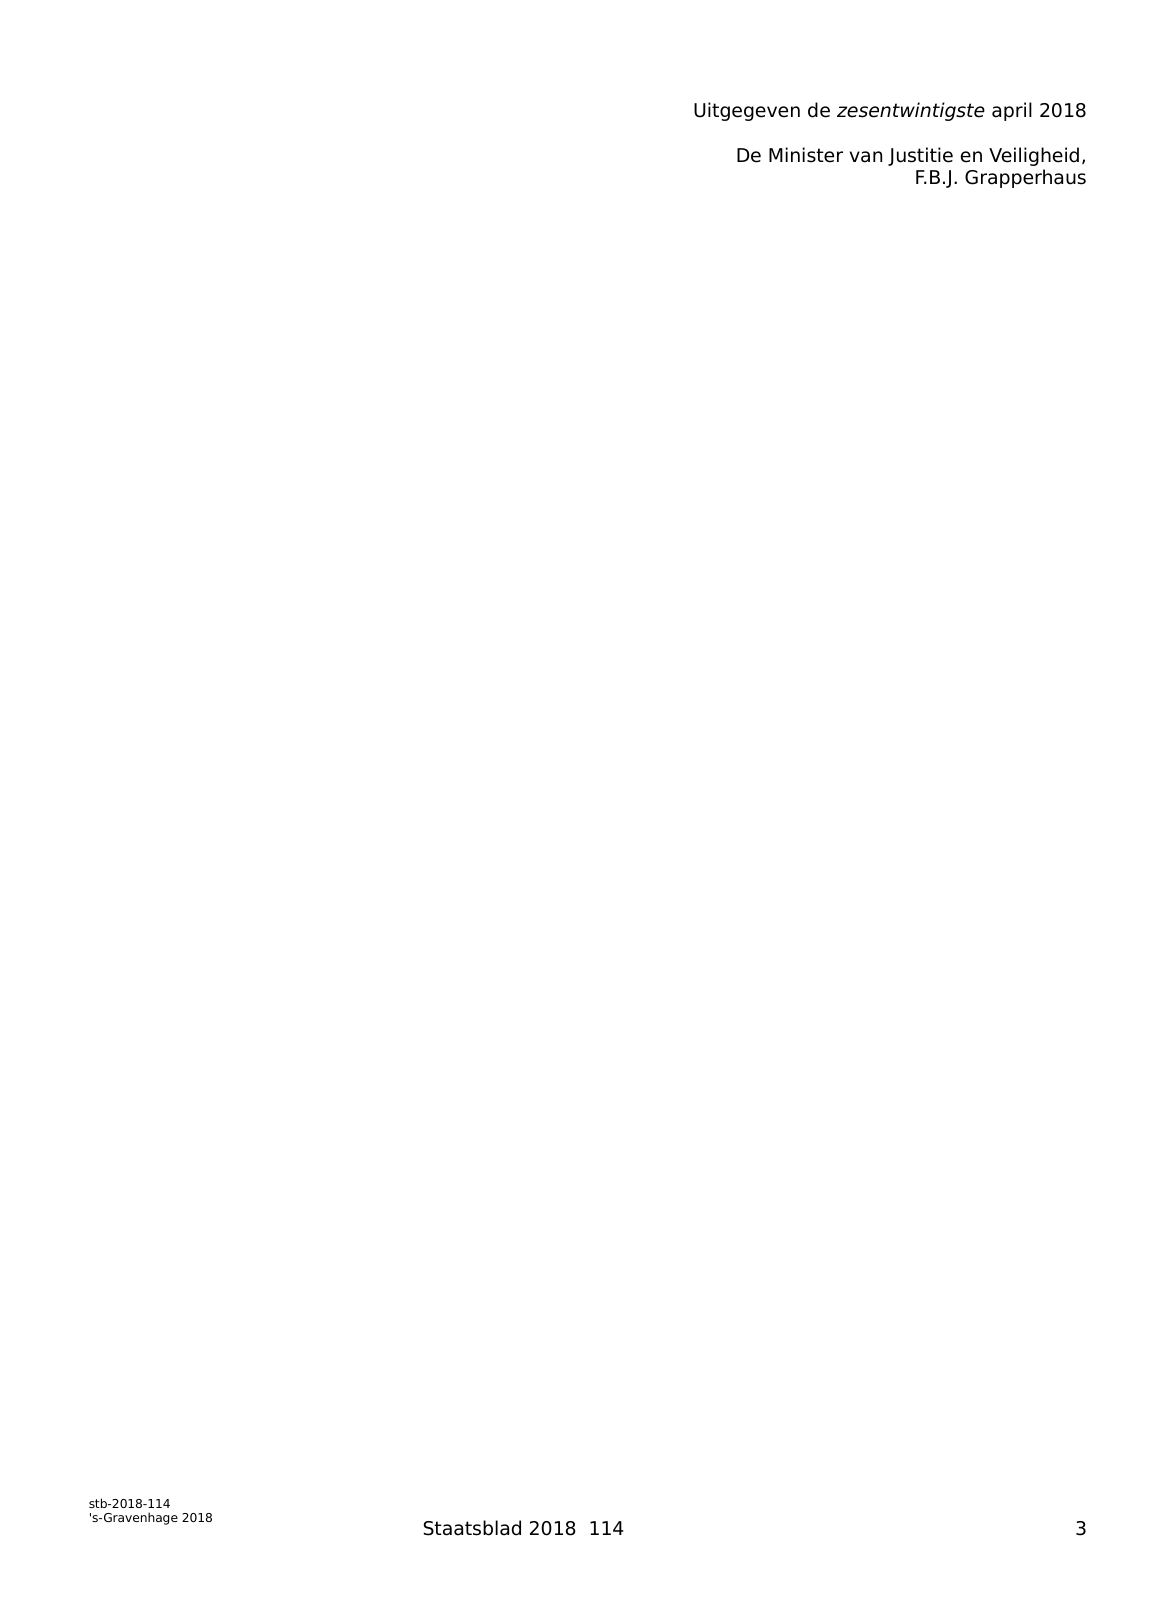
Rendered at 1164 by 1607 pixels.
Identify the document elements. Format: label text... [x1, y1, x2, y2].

text Uitgegeven de zesentwintigste april 2018 [422, 100, 1087, 122]
text De Minister van Justitie en Veiligheid, F.B.J. Grapperhaus [422, 144, 1087, 188]
text 's-Gravenhage 2018 [88, 1511, 323, 1525]
text stb-2018-114 [88, 1497, 323, 1511]
